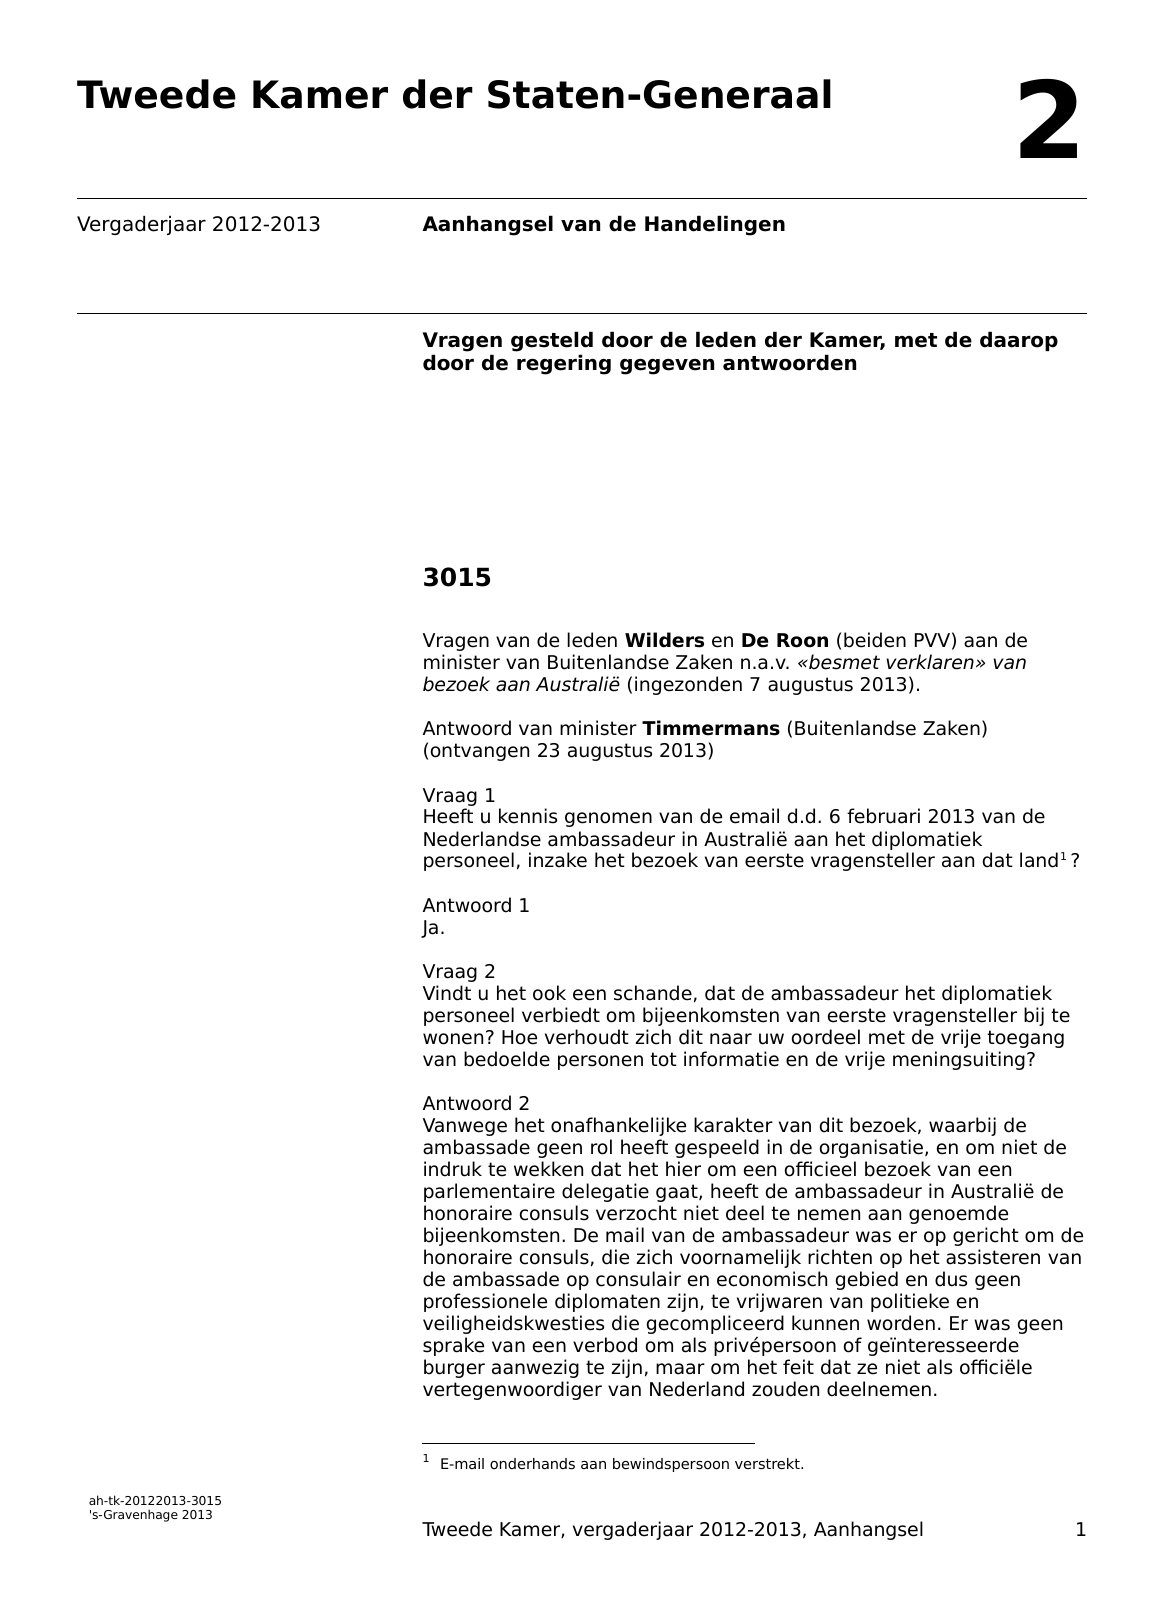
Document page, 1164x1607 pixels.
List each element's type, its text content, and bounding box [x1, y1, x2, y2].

text 3015 [422, 563, 1087, 592]
table_cell [77, 314, 422, 375]
text Antwoord 1 [422, 894, 1087, 917]
text ah-tk-20122013-3015 [88, 1494, 323, 1508]
table_cell Aanhangsel van de Handelingen [422, 199, 1087, 313]
text Vraag 2 [422, 961, 1087, 983]
text E-mail onderhands aan bewindspersoon verstrekt. [422, 1452, 1087, 1474]
text Vanwege het onafhankelijke karakter van dit bezoek, waarbij de ambassade geen rol heeft gespeeld in de organisatie, en om niet de indruk te wekken dat het hier om een officieel bezoek van een parlementaire delegatie gaat, heeft de ambassadeur in Australië de honoraire consuls verzocht niet deel te nemen aan genoemde bijeenkomsten. De mail van de ambassadeur was er op gericht om de honoraire consuls, die zich voornamelijk richten op het assisteren van de ambassade op consulair en economisch gebied en dus geen professionele diplomaten zijn, te vrijwaren van politieke en veiligheidskwesties die gecompliceerd kunnen worden. Er was geen sprake van een verbod om als privépersoon of geïnteresseerde burger aanwezig te zijn, maar om het feit dat ze niet als officiële vertegenwoordiger van Nederland zouden deelnemen. [422, 1115, 1087, 1401]
text 's-Gravenhage 2013 [88, 1508, 323, 1522]
table_cell Vergaderjaar 2012-2013 [77, 199, 422, 313]
text Vragen van de leden Wilders en De Roon (beiden PVV) aan de minister van Buitenlandse Zaken n.a.v. «besmet verklaren» van bezoek aan Australië (ingezonden 7 augustus 2013). [422, 630, 1087, 696]
table_cell Vragen gesteld door de leden der Kamer, met de daarop door de regering gegeven antwoorden [422, 314, 1087, 375]
text Ja. [422, 917, 1087, 938]
table_header Tweede Kamer der Staten-Generaal [77, 59, 886, 198]
text Antwoord van minister Timmermans (Buitenlandse Zaken) (ontvangen 23 augustus 2013) [422, 718, 1087, 762]
text Heeft u kennis genomen van de email d.d. 6 februari 2013 van de Nederlandse ambassadeur in Australië aan het diplomatiek personeel, inzake het bezoek van eerste vragensteller aan dat land? [422, 806, 1087, 872]
table_header 2 [886, 59, 1087, 198]
text Vindt u het ook een schande, dat de ambassadeur het diplomatiek personeel verbiedt om bijeenkomsten van eerste vragensteller bij te wonen? Hoe verhoudt zich dit naar uw oordeel met de vrije toegang van bedoelde personen tot informatie en de vrije meningsuiting? [422, 983, 1087, 1071]
text Vraag 1 [422, 784, 1087, 806]
text Antwoord 2 [422, 1093, 1087, 1115]
